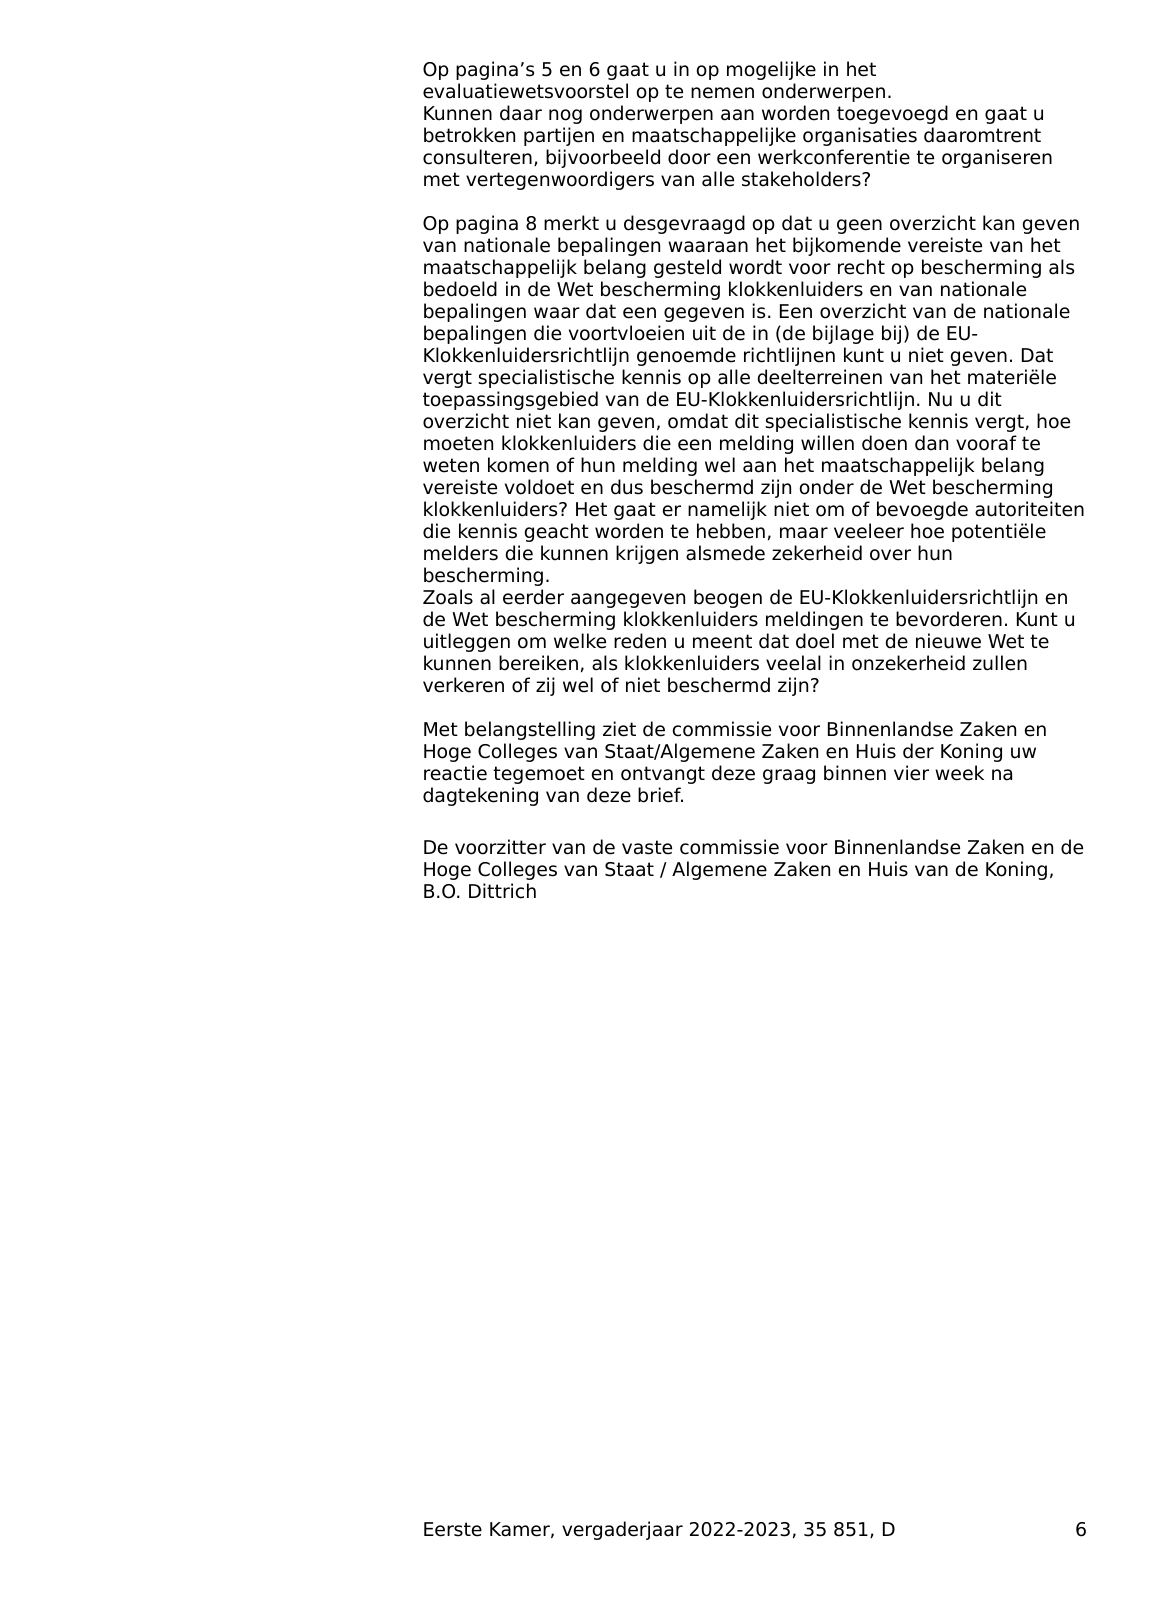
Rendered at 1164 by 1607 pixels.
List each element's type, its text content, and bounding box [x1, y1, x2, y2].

text Op pagina 8 merkt u desgevraagd op dat u geen overzicht kan geven van nationale bepalingen waaraan het bijkomende vereiste van het maatschappelijk belang gesteld wordt voor recht op bescherming als bedoeld in de Wet bescherming klokkenluiders en van nationale bepalingen waar dat een gegeven is. Een overzicht van de nationale bepalingen die voortvloeien uit de in (de bijlage bij) de EU-Klokkenluidersrichtlijn genoemde richtlijnen kunt u niet geven. Dat vergt specialistische kennis op alle deelterreinen van het materiële toepassingsgebied van de EU-Klokkenluidersrichtlijn. Nu u dit overzicht niet kan geven, omdat dit specialistische kennis vergt, hoe moeten klokkenluiders die een melding willen doen dan vooraf te weten komen of hun melding wel aan het maatschappelijk belang vereiste voldoet en dus beschermd zijn onder de Wet bescherming klokkenluiders? Het gaat er namelijk niet om of bevoegde autoriteiten die kennis geacht worden te hebben, maar veeleer hoe potentiële melders die kunnen krijgen alsmede zekerheid over hun bescherming. [422, 213, 1087, 587]
text De voorzitter van de vaste commissie voor Binnenlandse Zaken en de Hoge Colleges van Staat / Algemene Zaken en Huis van de Koning, B.O. Dittrich [422, 837, 1087, 903]
text Op pagina’s 5 en 6 gaat u in op mogelijke in het evaluatiewetsvoorstel op te nemen onderwerpen. [422, 59, 1087, 103]
text Met belangstelling ziet de commissie voor Binnenlandse Zaken en Hoge Colleges van Staat/Algemene Zaken en Huis der Koning uw reactie tegemoet en ontvangt deze graag binnen vier week na dagtekening van deze brief. [422, 719, 1087, 807]
text Zoals al eerder aangegeven beogen de EU-Klokkenluidersrichtlijn en de Wet bescherming klokkenluiders meldingen te bevorderen. Kunt u uitleggen om welke reden u meent dat doel met de nieuwe Wet te kunnen bereiken, als klokkenluiders veelal in onzekerheid zullen verkeren of zij wel of niet beschermd zijn? [422, 587, 1087, 697]
text Kunnen daar nog onderwerpen aan worden toegevoegd en gaat u betrokken partijen en maatschappelijke organisaties daaromtrent consulteren, bijvoorbeeld door een werkconferentie te organiseren met vertegenwoordigers van alle stakeholders? [422, 103, 1087, 191]
